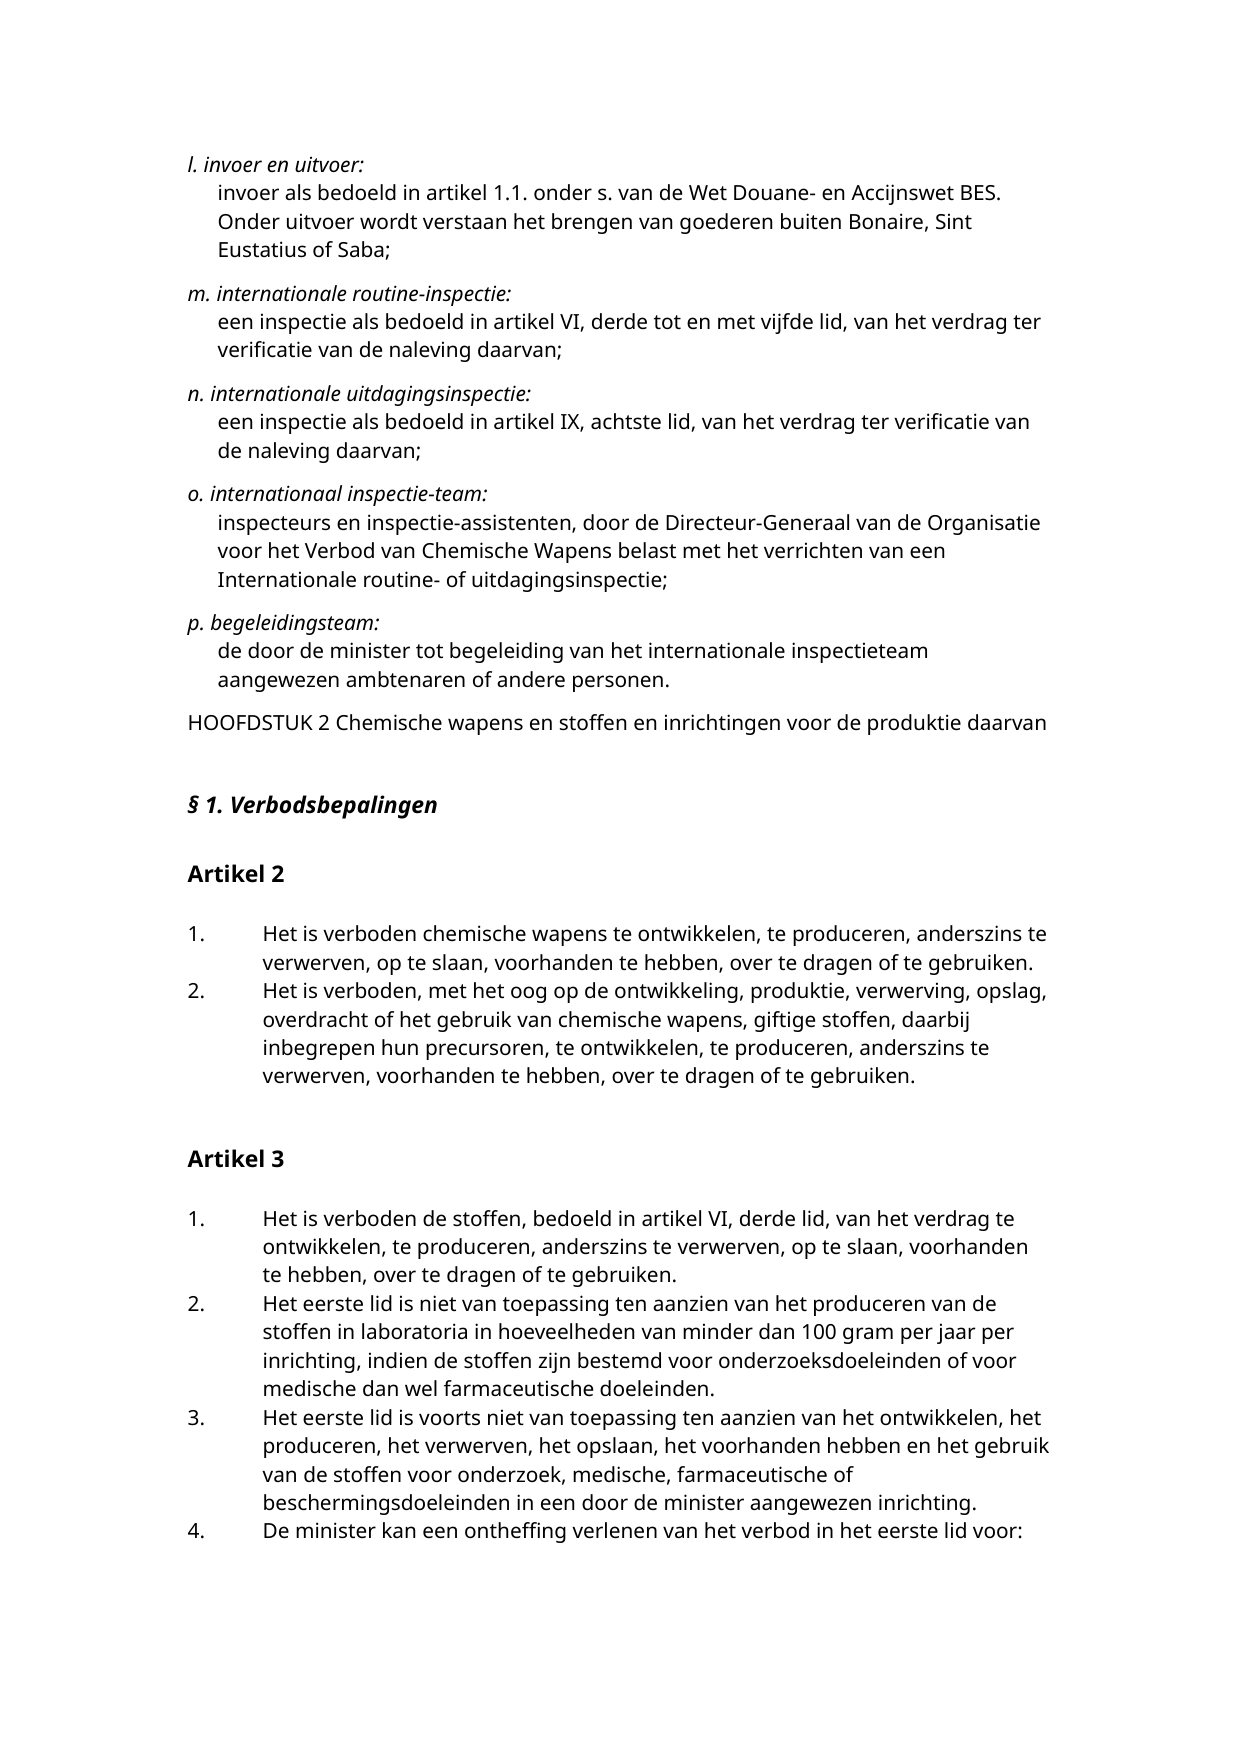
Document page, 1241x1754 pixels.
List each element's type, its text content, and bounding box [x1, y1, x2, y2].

subtitle § 1. Verbodsbepalingen [187, 789, 1053, 821]
text de door de minister tot begeleiding van het internationale inspectieteam aangewezen ambtenaren of andere personen. [217, 637, 1053, 693]
text p. begeleidingsteam: [187, 608, 1053, 637]
list Het eerste lid is voorts niet van toepassing ten aanzien van het ontwikkelen, het produceren, het verwerven, het opslaan, het voorhanden hebben en het gebruik van de stoffen voor onderzoek, medische, farmaceutische of beschermingsdoeleinden in een door de minister aangewezen inrichting. [187, 1403, 1053, 1517]
subtitle HOOFDSTUK 2 Chemische wapens en stoffen en inrichtingen voor de produktie daarvan [187, 708, 1053, 737]
text inspecteurs en inspectie-assistenten, door de Directeur-Generaal van de Organisatie voor het Verbod van Chemische Wapens belast met het verrichten van een Internationale routine- of uitdagingsinspectie; [217, 508, 1053, 593]
text n. internationale uitdagingsinspectie: [187, 379, 1053, 407]
list Het is verboden de stoffen, bedoeld in artikel VI, derde lid, van het verdrag te ontwikkelen, te produceren, anderszins te verwerven, op te slaan, voorhanden te hebben, over te dragen of te gebruiken. [187, 1204, 1053, 1289]
list Het is verboden chemische wapens te ontwikkelen, te produceren, anderszins te verwerven, op te slaan, voorhanden te hebben, over te dragen of te gebruiken. [187, 919, 1053, 976]
subtitle Artikel 3 [187, 1142, 1053, 1174]
text een inspectie als bedoeld in artikel IX, achtste lid, van het verdrag ter verificatie van de naleving daarvan; [217, 407, 1053, 464]
subtitle Artikel 2 [187, 858, 1053, 889]
text l. invoer en uitvoer: [187, 150, 1053, 178]
list De minister kan een ontheffing verlenen van het verbod in het eerste lid voor: [187, 1517, 1053, 1545]
text o. internationaal inspectie-team: [187, 479, 1053, 508]
list Het eerste lid is niet van toepassing ten aanzien van het produceren van de stoffen in laboratoria in hoeveelheden van minder dan 100 gram per jaar per inrichting, indien de stoffen zijn bestemd voor onderzoeksdoeleinden of voor medische dan wel farmaceutische doeleinden. [187, 1289, 1053, 1403]
text invoer als bedoeld in artikel 1.1. onder s. van de Wet Douane- en Accijnswet BES. Onder uitvoer wordt verstaan het brengen van goederen buiten Bonaire, Sint Eustatius of Saba; [217, 178, 1053, 264]
text m. internationale routine-inspectie: [187, 279, 1053, 307]
list Het is verboden, met het oog op de ontwikkeling, produktie, verwerving, opslag, overdracht of het gebruik van chemische wapens, giftige stoffen, daarbij inbegrepen hun precursoren, te ontwikkelen, te produceren, anderszins te verwerven, voorhanden te hebben, over te dragen of te gebruiken. [187, 976, 1053, 1090]
text een inspectie als bedoeld in artikel VI, derde tot en met vijfde lid, van het verdrag ter verificatie van de naleving daarvan; [217, 307, 1053, 364]
